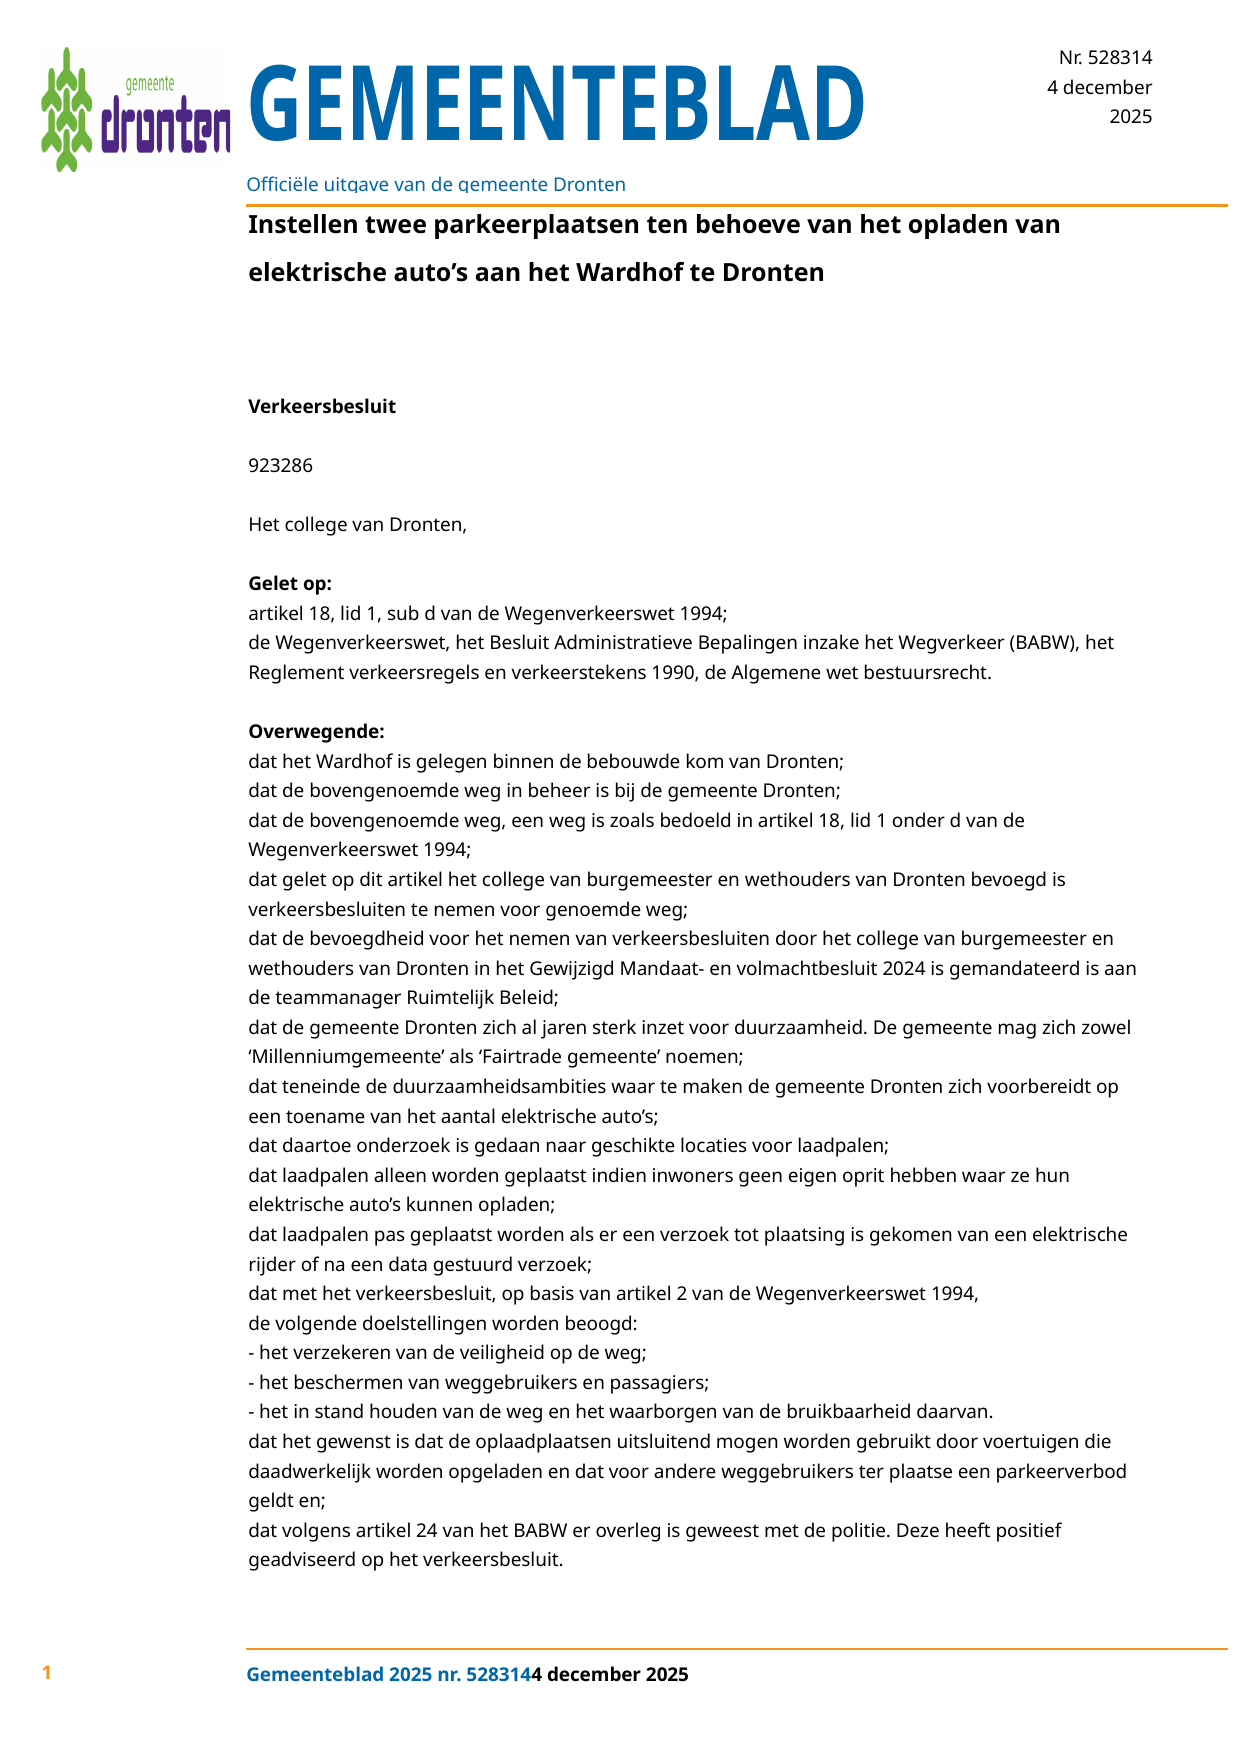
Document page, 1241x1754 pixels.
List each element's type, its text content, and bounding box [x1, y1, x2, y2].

text de volgende doelstellingen worden beoogd: [248, 1310, 1152, 1336]
text dat de bovengenoemde weg in beheer is bij de gemeente Dronten; [248, 777, 1152, 803]
text dat het gewenst is dat de oplaadplaatsen uitsluitend mogen worden gebruikt door voertuigen die daadwerkelijk worden opgeladen en dat voor andere weggebruikers ter plaatse een parkeerverbod geldt en; [248, 1428, 1152, 1513]
text dat met het verkeersbesluit, op basis van artikel 2 van de Wegenverkeerswet 1994, [248, 1280, 1152, 1306]
text dat gelet op dit artikel het college van burgemeester en wethouders van Dronten bevoegd is verkeersbesluiten te nemen voor genoemde weg; [248, 866, 1152, 922]
text Overwegende: [248, 718, 1152, 744]
text de Wegenverkeerswet, het Besluit Administratieve Bepalingen inzake het Wegverkeer (BABW), het Reglement verkeersregels en verkeerstekens 1990, de Algemene wet bestuursrecht. [248, 629, 1152, 685]
text dat de bovengenoemde weg, een weg is zoals bedoeld in artikel 18, lid 1 onder d van de Wegenverkeerswet 1994; [248, 807, 1152, 862]
text dat de bevoegdheid voor het nemen van verkeersbesluiten door het college van burgemeester en wethouders van Dronten in het Gewijzigd Mandaat- en volmachtbesluit 2024 is gemandateerd is aan de teammanager Ruimtelijk Beleid; [248, 925, 1152, 1010]
text Verkeersbesluit [248, 393, 1152, 419]
text dat daartoe onderzoek is gedaan naar geschikte locaties voor laadpalen; [248, 1132, 1152, 1158]
picture [41, 47, 231, 172]
text dat de gemeente Dronten zich al jaren sterk inzet voor duurzaamheid. De gemeente mag zich zowel ‘Millenniumgemeente’ als ‘Fairtrade gemeente’ noemen; [248, 1014, 1152, 1069]
text - het verzekeren van de veiligheid op de weg; [248, 1339, 1152, 1365]
text Gelet op: [248, 570, 1152, 596]
text dat volgens artikel 24 van het BABW er overleg is geweest met de politie. Deze heeft positief geadviseerd op het verkeersbesluit. [248, 1517, 1152, 1572]
text 923286 [248, 452, 1152, 478]
text dat laadpalen alleen worden geplaatst indien inwoners geen eigen oprit hebben waar ze hun elektrische auto’s kunnen opladen; [248, 1162, 1152, 1217]
text dat laadpalen pas geplaatst worden als er een verzoek tot plaatsing is gekomen van een elektrische rijder of na een data gestuurd verzoek; [248, 1221, 1152, 1277]
text - het beschermen van weggebruikers en passagiers; [248, 1369, 1152, 1395]
text Instellen twee parkeerplaatsen ten behoeve van het opladen van elektrische auto’s aan het Wardhof te Dronten [248, 207, 1152, 288]
text - het in stand houden van de weg en het waarborgen van de bruikbaarheid daarvan. [248, 1399, 1152, 1424]
text artikel 18, lid 1, sub d van de Wegenverkeerswet 1994; [248, 600, 1152, 626]
text dat teneinde de duurzaamheidsambities waar te maken de gemeente Dronten zich voorbereidt op een toename van het aantal elektrische auto’s; [248, 1073, 1152, 1129]
text Het college van Dronten, [248, 511, 1152, 537]
text dat het Wardhof is gelegen binnen de bebouwde kom van Dronten; [248, 748, 1152, 774]
